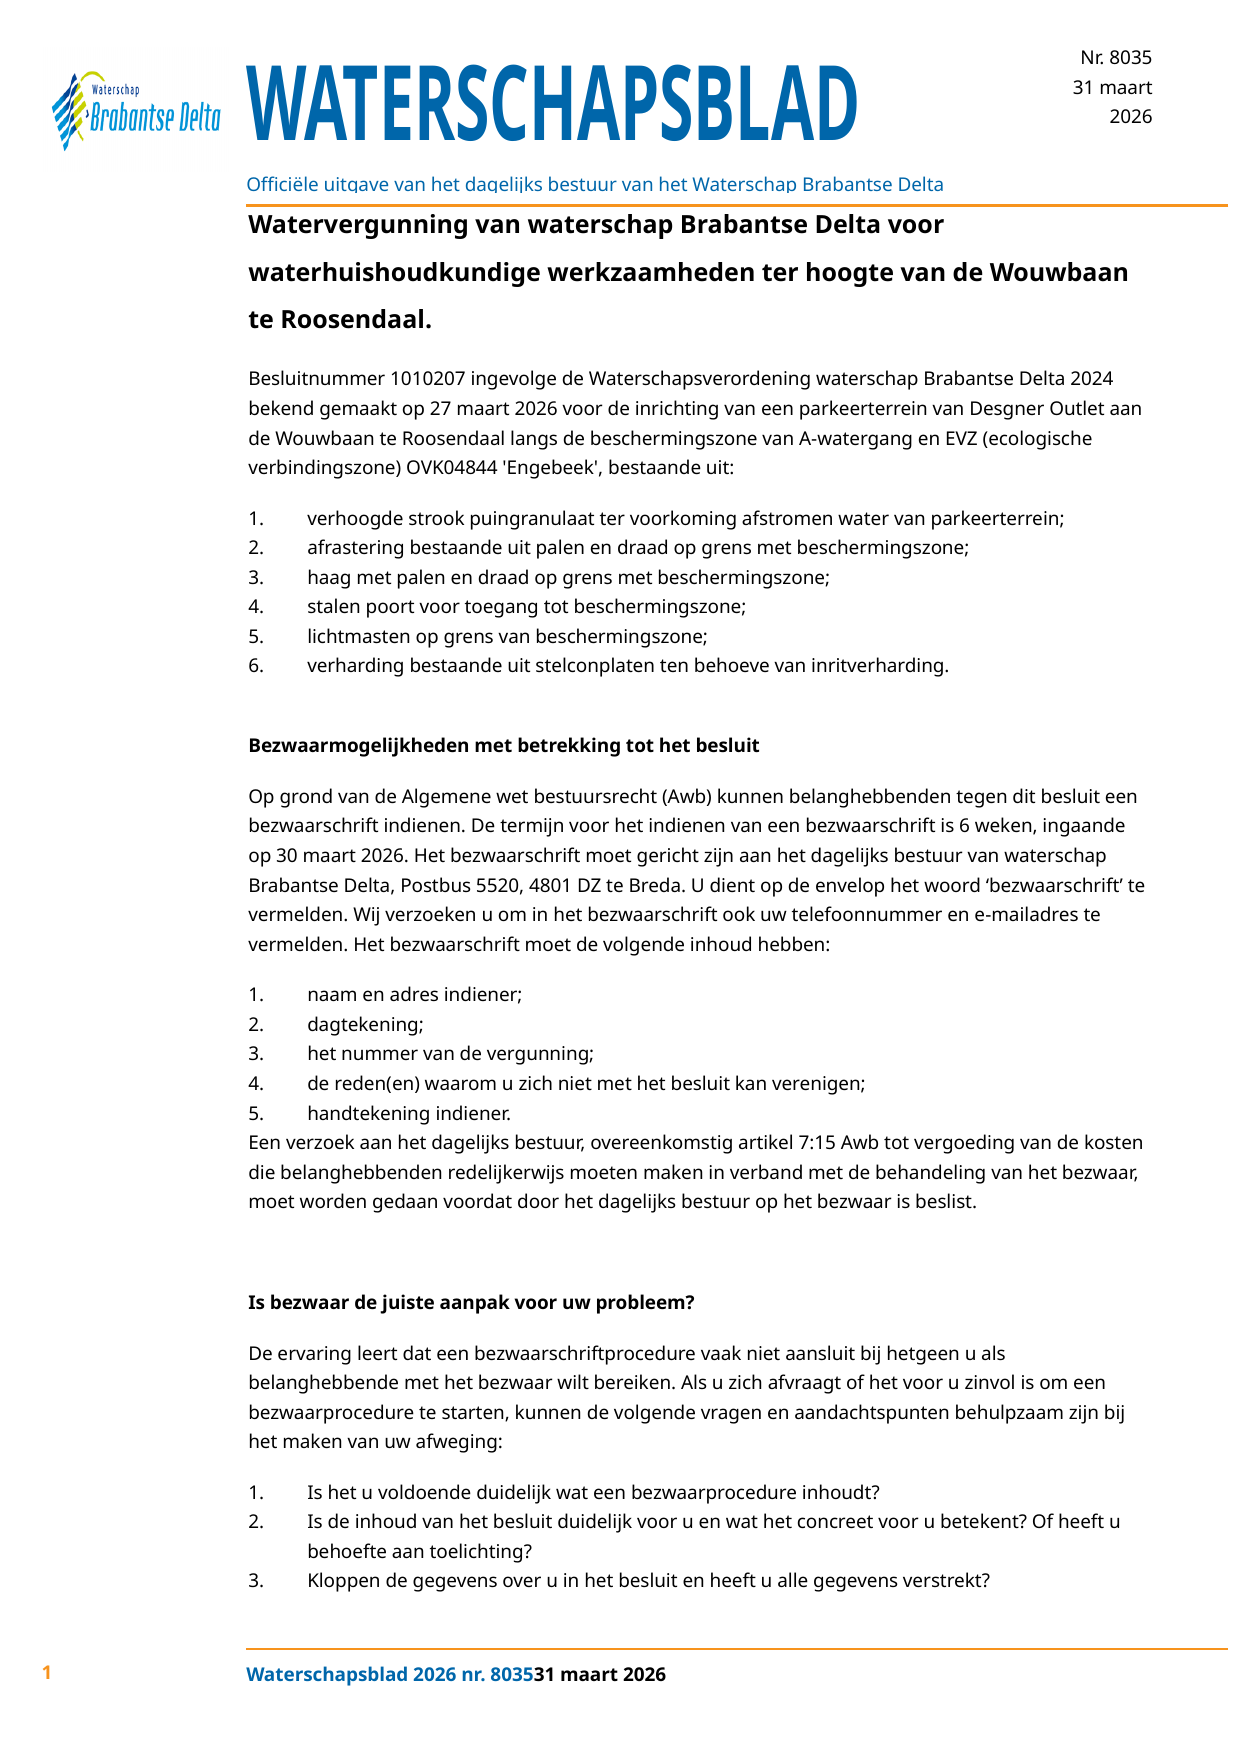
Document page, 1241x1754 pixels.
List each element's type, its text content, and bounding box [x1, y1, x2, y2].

text Een verzoek aan het dagelijks bestuur, overeenkomstig artikel 7:15 Awb tot vergoeding van de kosten die belanghebbenden redelijkerwijs moeten maken in verband met de behandeling van het bezwaar, moet worden gedaan voordat door het dagelijks bestuur op het bezwaar is beslist. [248, 1129, 1152, 1214]
text Op grond van de Algemene wet bestuursrecht (Awb) kunnen belanghebbenden tegen dit besluit een bezwaarschrift indienen. De termijn voor het indienen van een bezwaarschrift is 6 weken, ingaande op 30 maart 2026. Het bezwaarschrift moet gericht zijn aan het dagelijks bestuur van waterschap Brabantse Delta, Postbus 5520, 4801 DZ te Breda. U dient op de envelop het woord ‘bezwaarschrift’ te vermelden. Wij verzoeken u om in het bezwaarschrift ook uw telefoonnummer en e‑mailadres te vermelden. Het bezwaarschrift moet de volgende inhoud hebben: [248, 783, 1152, 957]
list lichtmasten op grens van beschermingszone; [248, 623, 1152, 649]
text Bezwaarmogelijkheden met betrekking tot het besluit [248, 733, 1152, 758]
list haag met palen en draad op grens met beschermingszone; [248, 564, 1152, 589]
list afrastering bestaande uit palen en draad op grens met beschermingszone; [248, 534, 1152, 560]
text Is bezwaar de juiste aanpak voor uw probleem? [248, 1289, 1152, 1315]
list verharding bestaande uit stelconplaten ten behoeve van inritverharding. [248, 653, 1152, 678]
list verhoogde strook puingranulaat ter voorkoming afstromen water van parkeerterrein; [248, 505, 1152, 530]
list het nummer van de vergunning; [248, 1041, 1152, 1066]
text Besluitnummer 1010207 ingevolge de Waterschapsverordening waterschap Brabantse Delta 2024 bekend gemaakt op 27 maart 2026 voor de inrichting van een parkeerterrein van Desgner Outlet aan de Wouwbaan te Roosendaal langs de beschermingszone van A-watergang en EVZ (ecologische verbindingszone) OVK04844 'Engebeek', bestaande uit: [248, 366, 1152, 480]
text Watervergunning van waterschap Brabantse Delta voor waterhuishoudkundige werkzaamheden ter hoogte van de Wouwbaan te Roosendaal. [248, 207, 1152, 336]
list dagtekening; [248, 1011, 1152, 1037]
list stalen poort voor toegang tot beschermingszone; [248, 593, 1152, 619]
picture [41, 47, 231, 172]
list naam en adres indiener; [248, 981, 1152, 1007]
list Kloppen de gegevens over u in het besluit en heeft u alle gegevens verstrekt? [248, 1568, 1152, 1593]
list Is het u voldoende duidelijk wat een bezwaarprocedure inhoudt? [248, 1479, 1152, 1504]
list Is de inhoud van het besluit duidelijk voor u en wat het concreet voor u betekent? Of heeft u behoefte aan toelichting? [248, 1508, 1152, 1564]
list handtekening indiener. [248, 1100, 1152, 1125]
list de reden(en) waarom u zich niet met het besluit kan verenigen; [248, 1070, 1152, 1096]
text De ervaring leert dat een bezwaarschriftprocedure vaak niet aansluit bij hetgeen u als belanghebbende met het bezwaar wilt bereiken. Als u zich afvraagt of het voor u zinvol is om een bezwaarprocedure te starten, kunnen de volgende vragen en aandachtspunten behulpzaam zijn bij het maken van uw afweging: [248, 1340, 1152, 1454]
